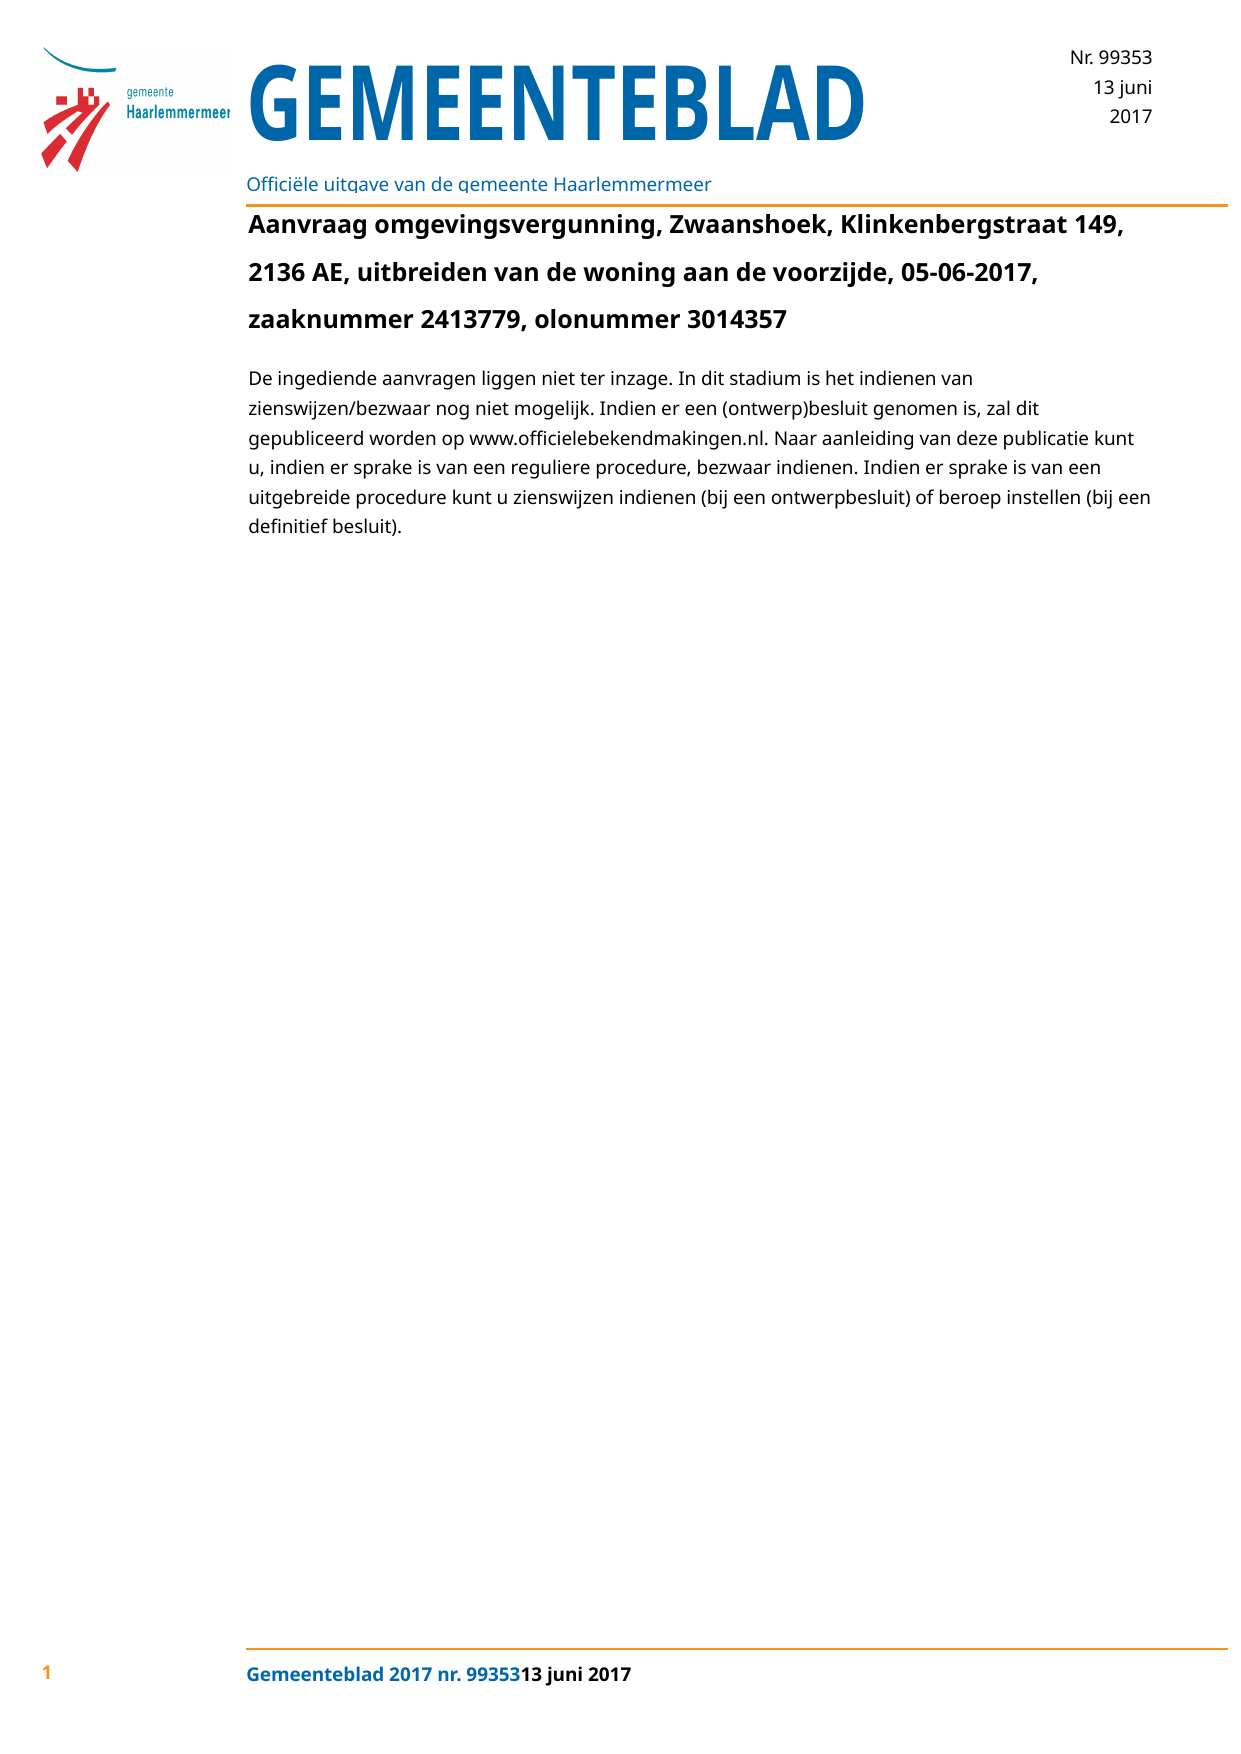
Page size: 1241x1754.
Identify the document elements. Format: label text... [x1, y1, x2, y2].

text Aanvraag omgevingsvergunning, Zwaanshoek, Klinkenbergstraat 149, 2136 AE, uitbreiden van de woning aan de voorzijde, 05-06-2017, zaaknummer 2413779, olonummer 3014357 [248, 207, 1152, 336]
picture [41, 47, 231, 172]
text De ingediende aanvragen liggen niet ter inzage. In dit stadium is het indienen van zienswijzen/bezwaar nog niet mogelijk. Indien er een (ontwerp)besluit genomen is, zal dit gepubliceerd worden op www.officielebekendmakingen.nl. Naar aanleiding van deze publicatie kunt u, indien er sprake is van een reguliere procedure, bezwaar indienen. Indien er sprake is van een uitgebreide procedure kunt u zienswijzen indienen (bij een ontwerpbesluit) of beroep instellen (bij een definitief besluit). [248, 366, 1152, 539]
